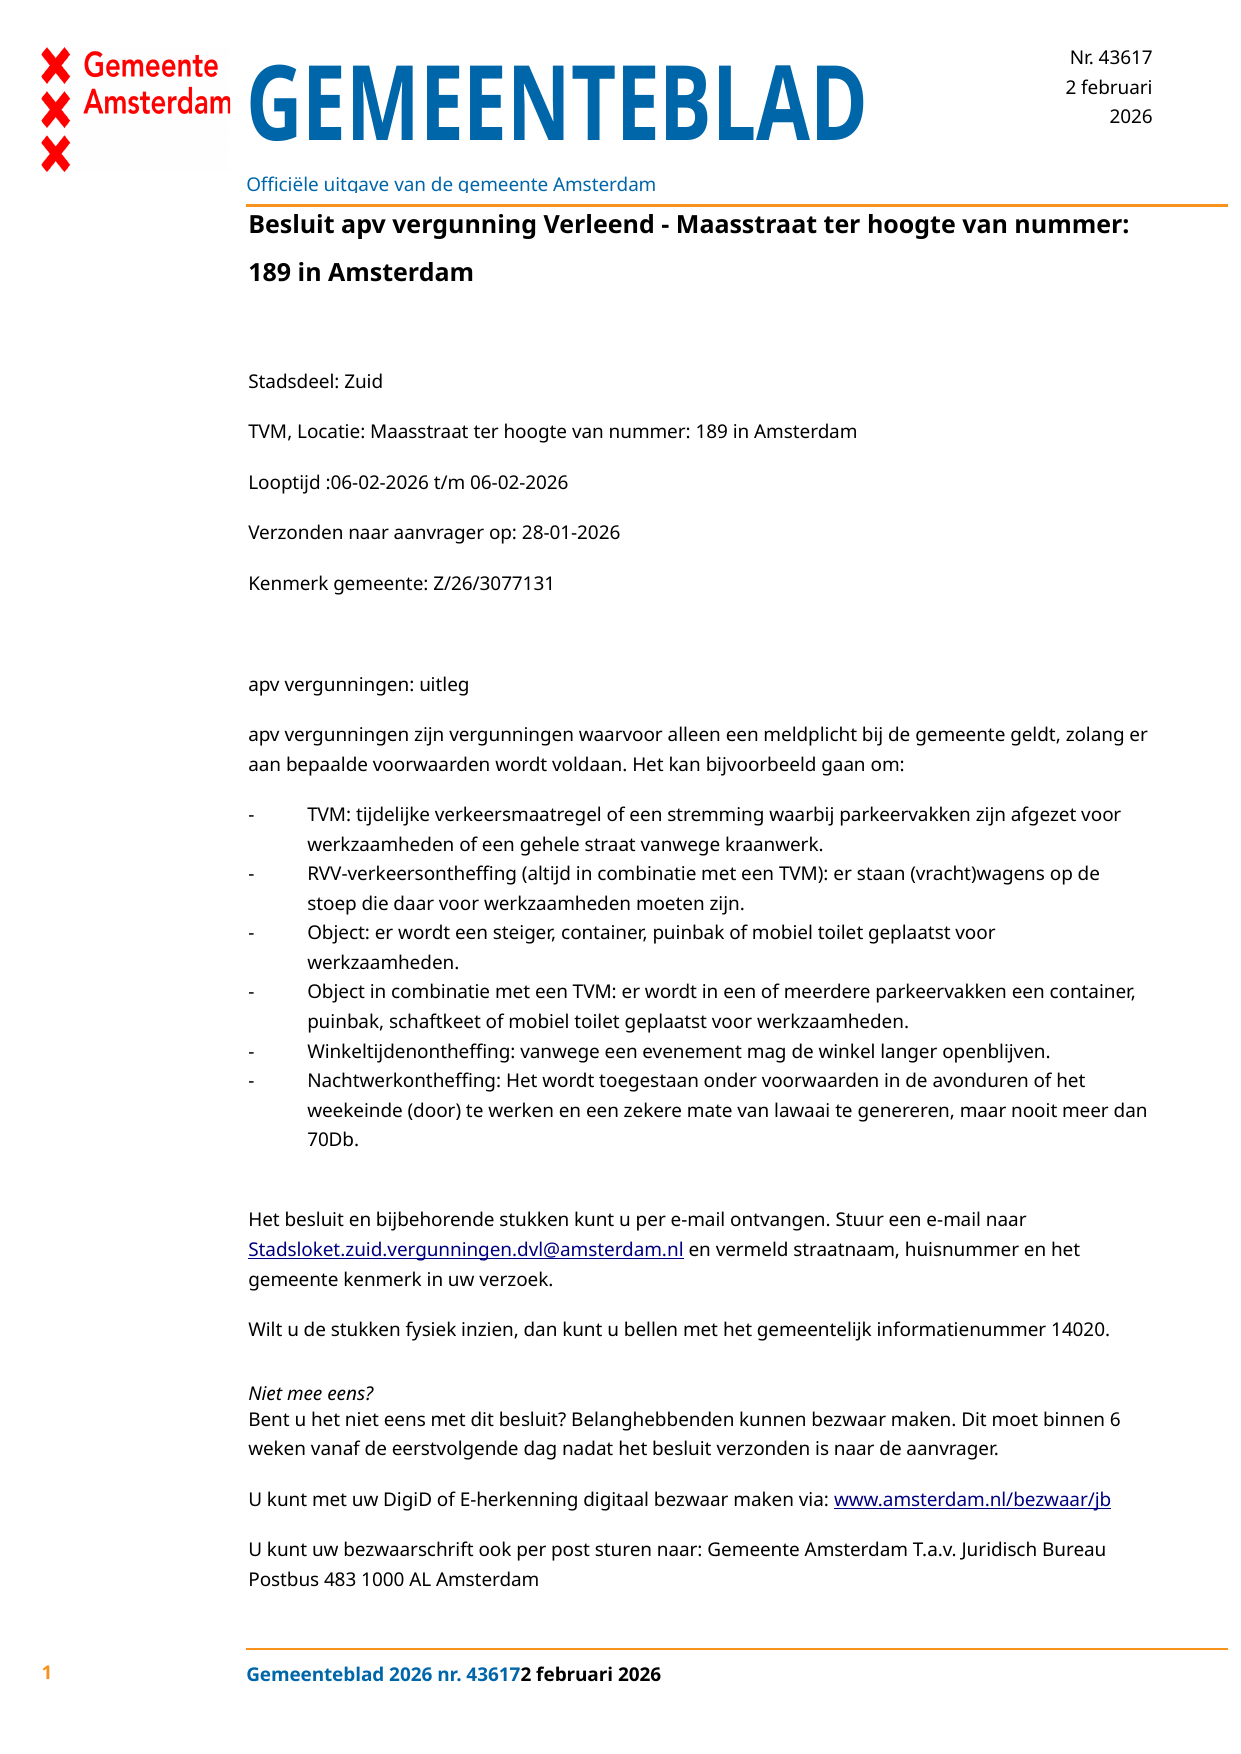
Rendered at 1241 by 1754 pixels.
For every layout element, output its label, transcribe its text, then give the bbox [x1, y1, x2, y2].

text Het besluit en bijbehorende stukken kunt u per e-mail ontvangen. Stuur een e-mail naar Stadsloket.zuid.vergunningen.dvl@amsterdam.nl en vermeld straatnaam, huisnummer en het gemeente kenmerk in uw verzoek. [248, 1207, 1152, 1292]
text Kenmerk gemeente: Z/26/3077131 [248, 570, 1152, 596]
text Besluit apv vergunning Verleend - Maasstraat ter hoogte van nummer: 189 in Amsterdam [248, 207, 1152, 288]
text apv vergunningen zijn vergunningen waarvoor alleen een meldplicht bij de gemeente geldt, zolang er aan bepaalde voorwaarden wordt voldaan. Het kan bijvoorbeeld gaan om: [248, 721, 1152, 777]
text Wilt u de stukken fysiek inzien, dan kunt u bellen met het gemeentelijk informatienummer 14020. [248, 1316, 1152, 1342]
list TVM: tijdelijke verkeersmaatregel of een stremming waarbij parkeervakken zijn afgezet voor werkzaamheden of een gehele straat vanwege kraanwerk. [248, 801, 1152, 857]
list Object in combinatie met een TVM: er wordt in een of meerdere parkeervakken een container, puinbak, schaftkeet of mobiel toilet geplaatst voor werkzaamheden. [248, 979, 1152, 1034]
text TVM, Locatie: Maasstraat ter hoogte van nummer: 189 in Amsterdam [248, 419, 1152, 444]
list Object: er wordt een steiger, container, puinbak of mobiel toilet geplaatst voor werkzaamheden. [248, 919, 1152, 975]
list RVV-verkeersontheffing (altijd in combinatie met een TVM): er staan (vracht)wagens op de stoep die daar voor werkzaamheden moeten zijn. [248, 860, 1152, 916]
list Nachtwerkontheffing: Het wordt toegestaan onder voorwaarden in de avonduren of het weekeinde (door) te werken en een zekere mate van lawaai te genereren, maar nooit meer dan 70Db. [248, 1067, 1152, 1152]
picture [41, 47, 231, 172]
text Niet mee eens? [248, 1380, 1152, 1406]
list Winkeltijdenontheffing: vanwege een evenement mag de winkel langer openblijven. [248, 1038, 1152, 1064]
text U kunt uw bezwaarschrift ook per post sturen naar: Gemeente Amsterdam T.a.v. Juridisch Bureau Postbus 483 1000 AL Amsterdam [248, 1536, 1152, 1592]
text Bent u het niet eens met dit besluit? Belanghebbenden kunnen bezwaar maken. Dit moet binnen 6 weken vanaf de eerstvolgende dag nadat het besluit verzonden is naar de aanvrager. [248, 1406, 1152, 1461]
text apv vergunningen: uitleg [248, 671, 1152, 697]
text Looptijd :06-02-2026 t/m 06-02-2026 [248, 469, 1152, 495]
text Verzonden naar aanvrager op: 28-01-2026 [248, 519, 1152, 545]
text U kunt met uw DigiD of E-herkenning digitaal bezwaar maken via: www.amsterdam.nl/bezwaar/jb [248, 1486, 1152, 1512]
text Stadsdeel: Zuid [248, 368, 1152, 394]
